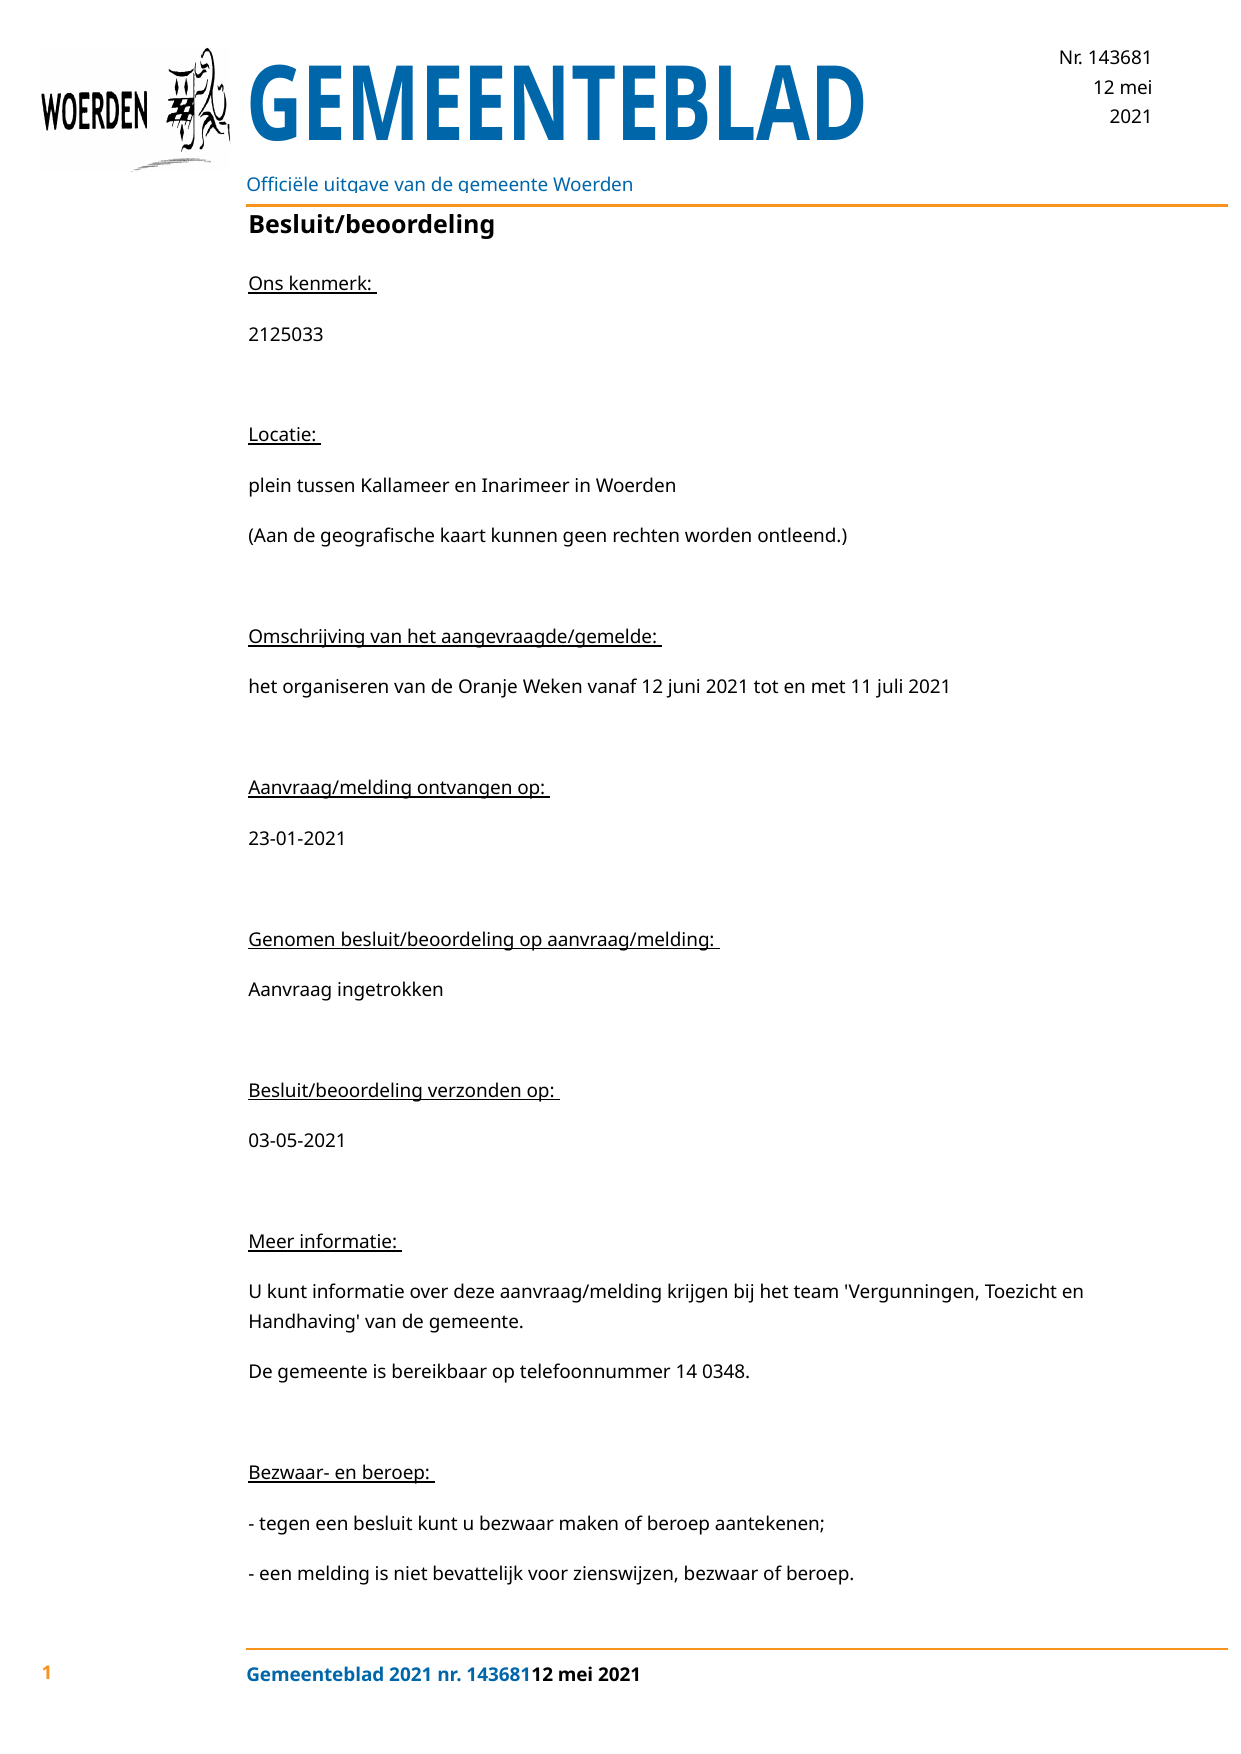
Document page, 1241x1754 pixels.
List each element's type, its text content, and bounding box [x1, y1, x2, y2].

text Genomen besluit/beoordeling op aanvraag/melding: [248, 926, 1152, 951]
text - een melding is niet bevattelijk voor zienswijzen, bezwaar of beroep. [248, 1560, 1152, 1586]
text Bezwaar- en beroep: [248, 1459, 1152, 1485]
text De gemeente is bereikbaar op telefoonnummer 14 0348. [248, 1359, 1152, 1384]
text 23-01-2021 [248, 825, 1152, 851]
text 03-05-2021 [248, 1127, 1152, 1153]
text Aanvraag ingetrokken [248, 976, 1152, 1002]
text Besluit/beoordeling verzonden op: [248, 1077, 1152, 1103]
text Omschrijving van het aangevraagde/gemelde: [248, 623, 1152, 649]
text plein tussen Kallameer en Inarimeer in Woerden [248, 472, 1152, 498]
picture [41, 47, 231, 172]
text (Aan de geografische kaart kunnen geen rechten worden ontleend.) [248, 522, 1152, 548]
text - tegen een besluit kunt u bezwaar maken of beroep aantekenen; [248, 1510, 1152, 1536]
text het organiseren van de Oranje Weken vanaf 12 juni 2021 tot en met 11 juli 2021 [248, 674, 1152, 699]
text 2125033 [248, 321, 1152, 346]
text Besluit/beoordeling [248, 207, 1152, 241]
text U kunt informatie over deze aanvraag/melding krijgen bij het team 'Vergunningen, Toezicht en Handhaving' van de gemeente. [248, 1279, 1152, 1334]
text Aanvraag/melding ontvangen op: [248, 774, 1152, 800]
text Locatie: [248, 422, 1152, 447]
text Meer informatie: [248, 1228, 1152, 1254]
text Ons kenmerk: [248, 270, 1152, 296]
